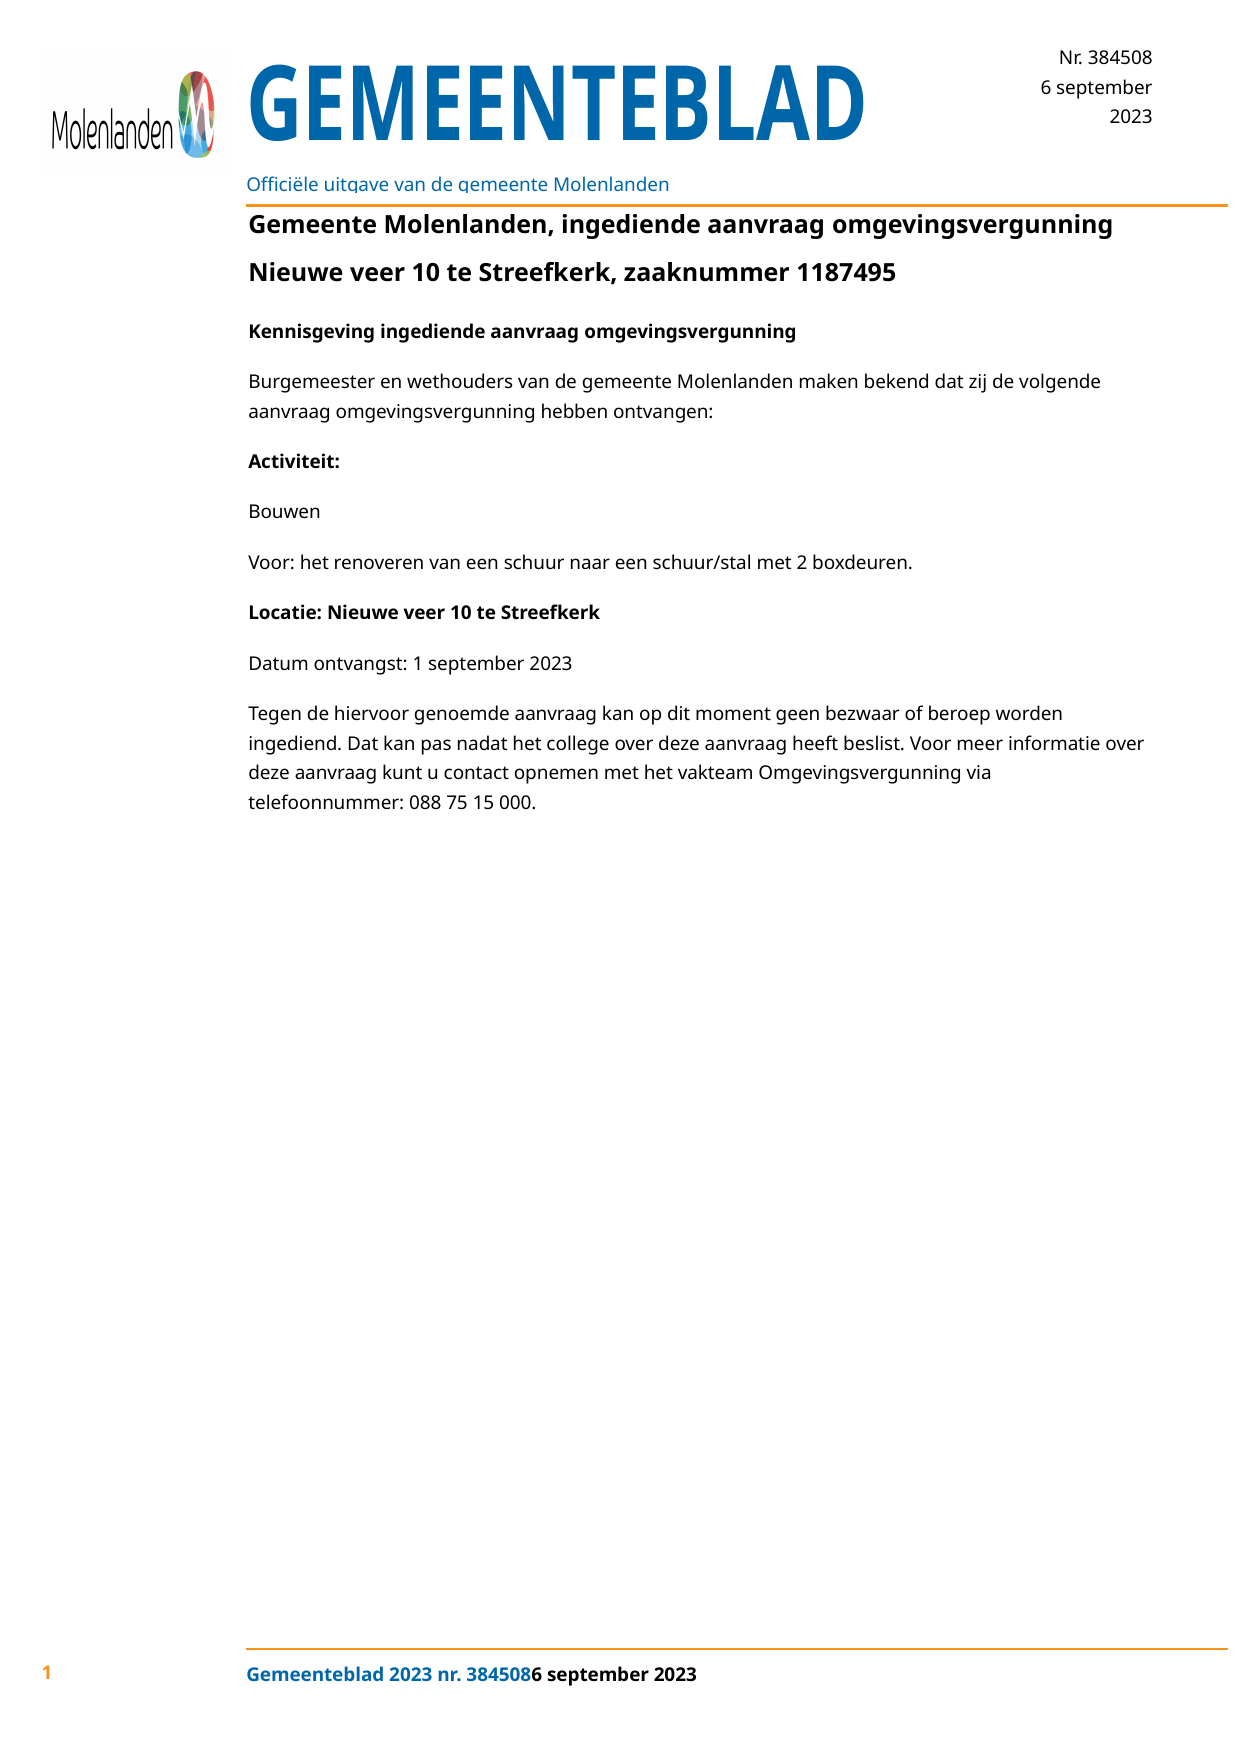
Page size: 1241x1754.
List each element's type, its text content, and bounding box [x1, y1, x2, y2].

text Activiteit: [248, 448, 1152, 474]
text Locatie: Nieuwe veer 10 te Streefkerk [248, 599, 1152, 625]
text Tegen de hiervoor genoemde aanvraag kan op dit moment geen bezwaar of beroep worden ingediend. Dat kan pas nadat het college over deze aanvraag heeft beslist. Voor meer informatie over deze aanvraag kunt u contact opnemen met het vakteam Omgevingsvergunning via telefoonnummer: 088 75 15 000. [248, 700, 1152, 815]
text Voor: het renoveren van een schuur naar een schuur/stal met 2 boxdeuren. [248, 549, 1152, 575]
text Burgemeester en wethouders van de gemeente Molenlanden maken bekend dat zij de volgende aanvraag omgevingsvergunning hebben ontvangen: [248, 368, 1152, 424]
text Bouwen [248, 499, 1152, 524]
text Datum ontvangst: 1 september 2023 [248, 650, 1152, 676]
text Kennisgeving ingediende aanvraag omgevingsvergunning [248, 318, 1152, 344]
text Gemeente Molenlanden, ingediende aanvraag omgevingsvergunning Nieuwe veer 10 te Streefkerk, zaaknummer 1187495 [248, 207, 1152, 288]
picture [41, 47, 231, 172]
